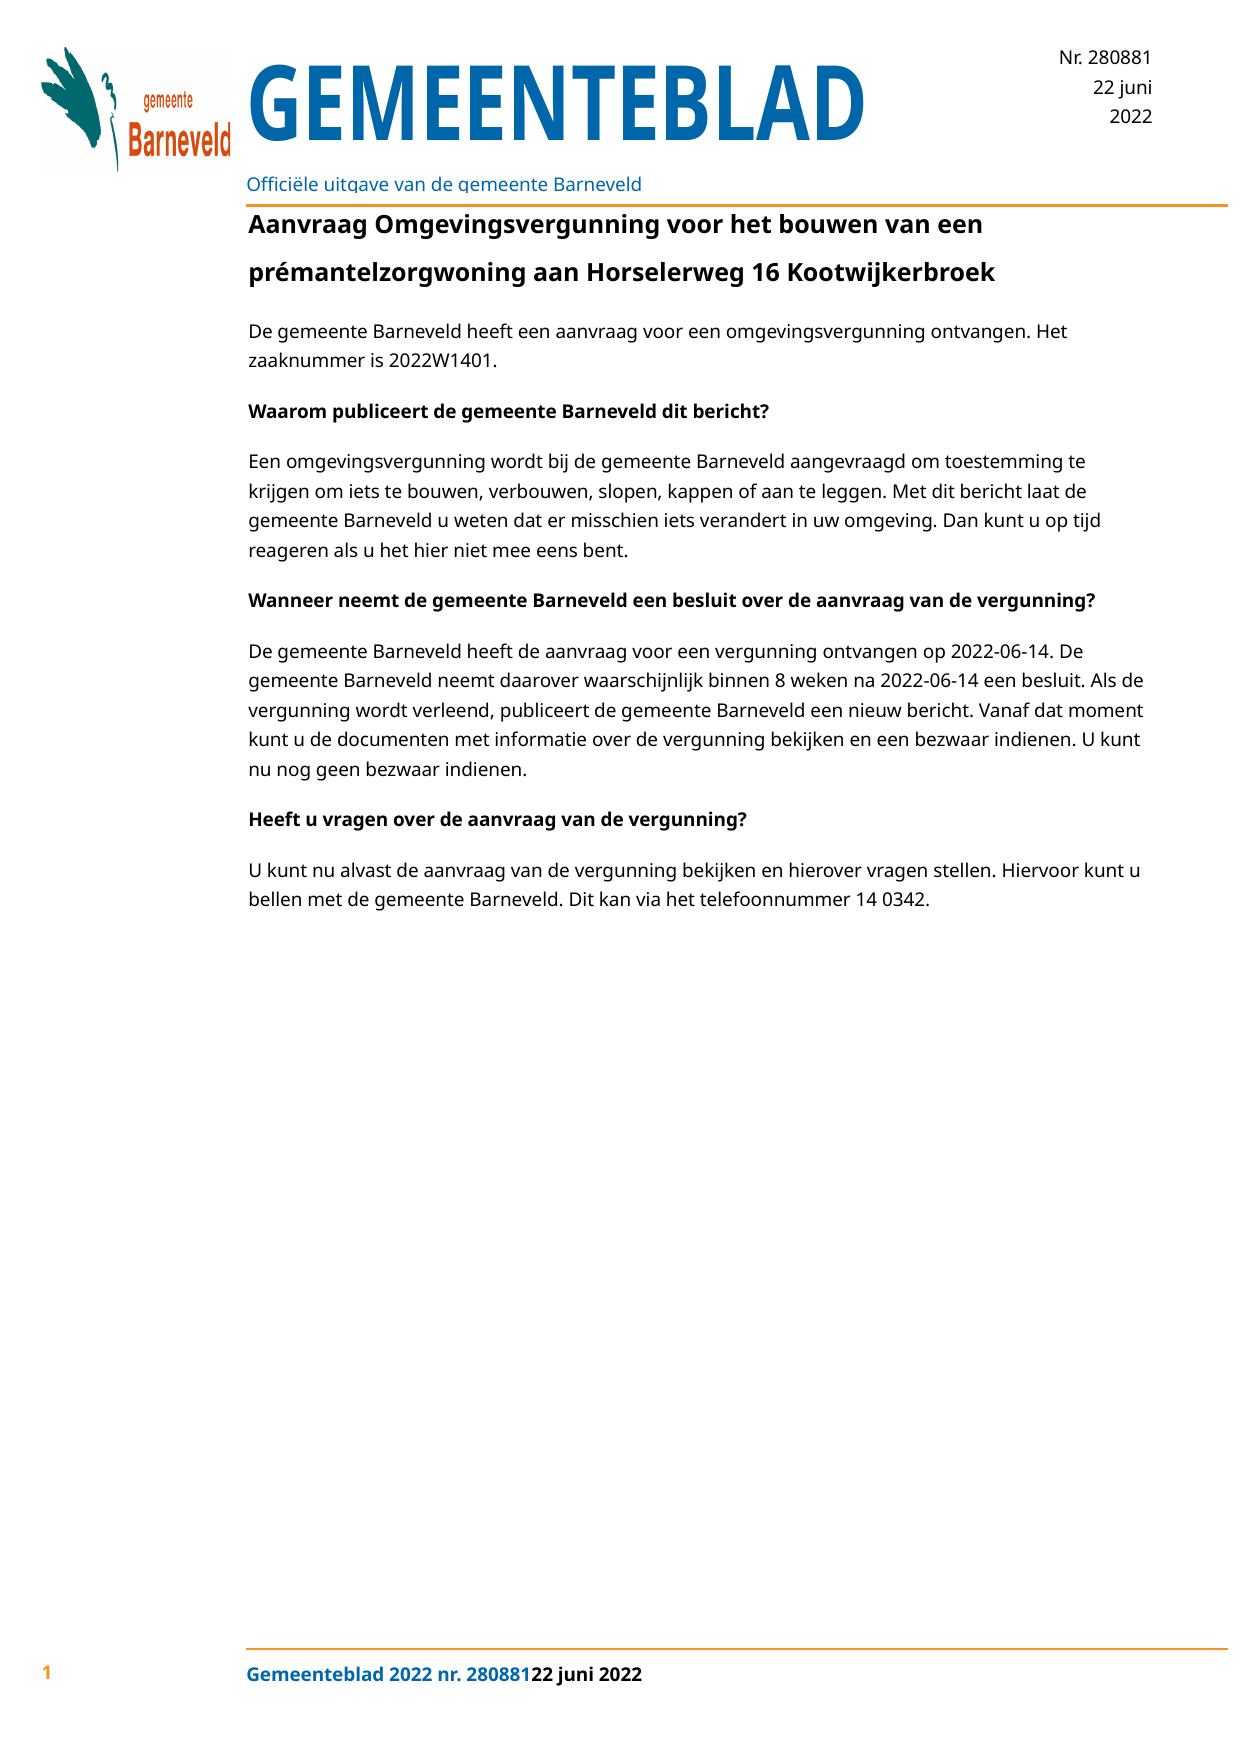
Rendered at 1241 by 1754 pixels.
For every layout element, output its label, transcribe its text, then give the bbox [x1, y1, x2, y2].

text U kunt nu alvast de aanvraag van de vergunning bekijken en hierover vragen stellen. Hiervoor kunt u bellen met de gemeente Barneveld. Dit kan via het telefoonnummer 14 0342. [248, 857, 1152, 912]
text Waarom publiceert de gemeente Barneveld dit bericht? [248, 398, 1152, 424]
text De gemeente Barneveld heeft de aanvraag voor een vergunning ontvangen op 2022-06-14. De gemeente Barneveld neemt daarover waarschijnlijk binnen 8 weken na 2022-06-14 een besluit. Als de vergunning wordt verleend, publiceert de gemeente Barneveld een nieuw bericht. Vanaf dat moment kunt u de documenten met informatie over de vergunning bekijken en een bezwaar indienen. U kunt nu nog geen bezwaar indienen. [248, 638, 1152, 782]
text Aanvraag Omgevingsvergunning voor het bouwen van een prémantelzorgwoning aan Horselerweg 16 Kootwijkerbroek [248, 207, 1152, 288]
text Wanneer neemt de gemeente Barneveld een besluit over de aanvraag van de vergunning? [248, 587, 1152, 613]
text Een omgevingsvergunning wordt bij de gemeente Barneveld aangevraagd om toestemming te krijgen om iets te bouwen, verbouwen, slopen, kappen of aan te leggen. Met dit bericht laat de gemeente Barneveld u weten dat er misschien iets verandert in uw omgeving. Dan kunt u op tijd reageren als u het hier niet mee eens bent. [248, 448, 1152, 563]
text De gemeente Barneveld heeft een aanvraag voor een omgevingsvergunning ontvangen. Het zaaknummer is 2022W1401. [248, 318, 1152, 373]
picture [41, 47, 231, 172]
text Heeft u vragen over de aanvraag van de vergunning? [248, 807, 1152, 832]
